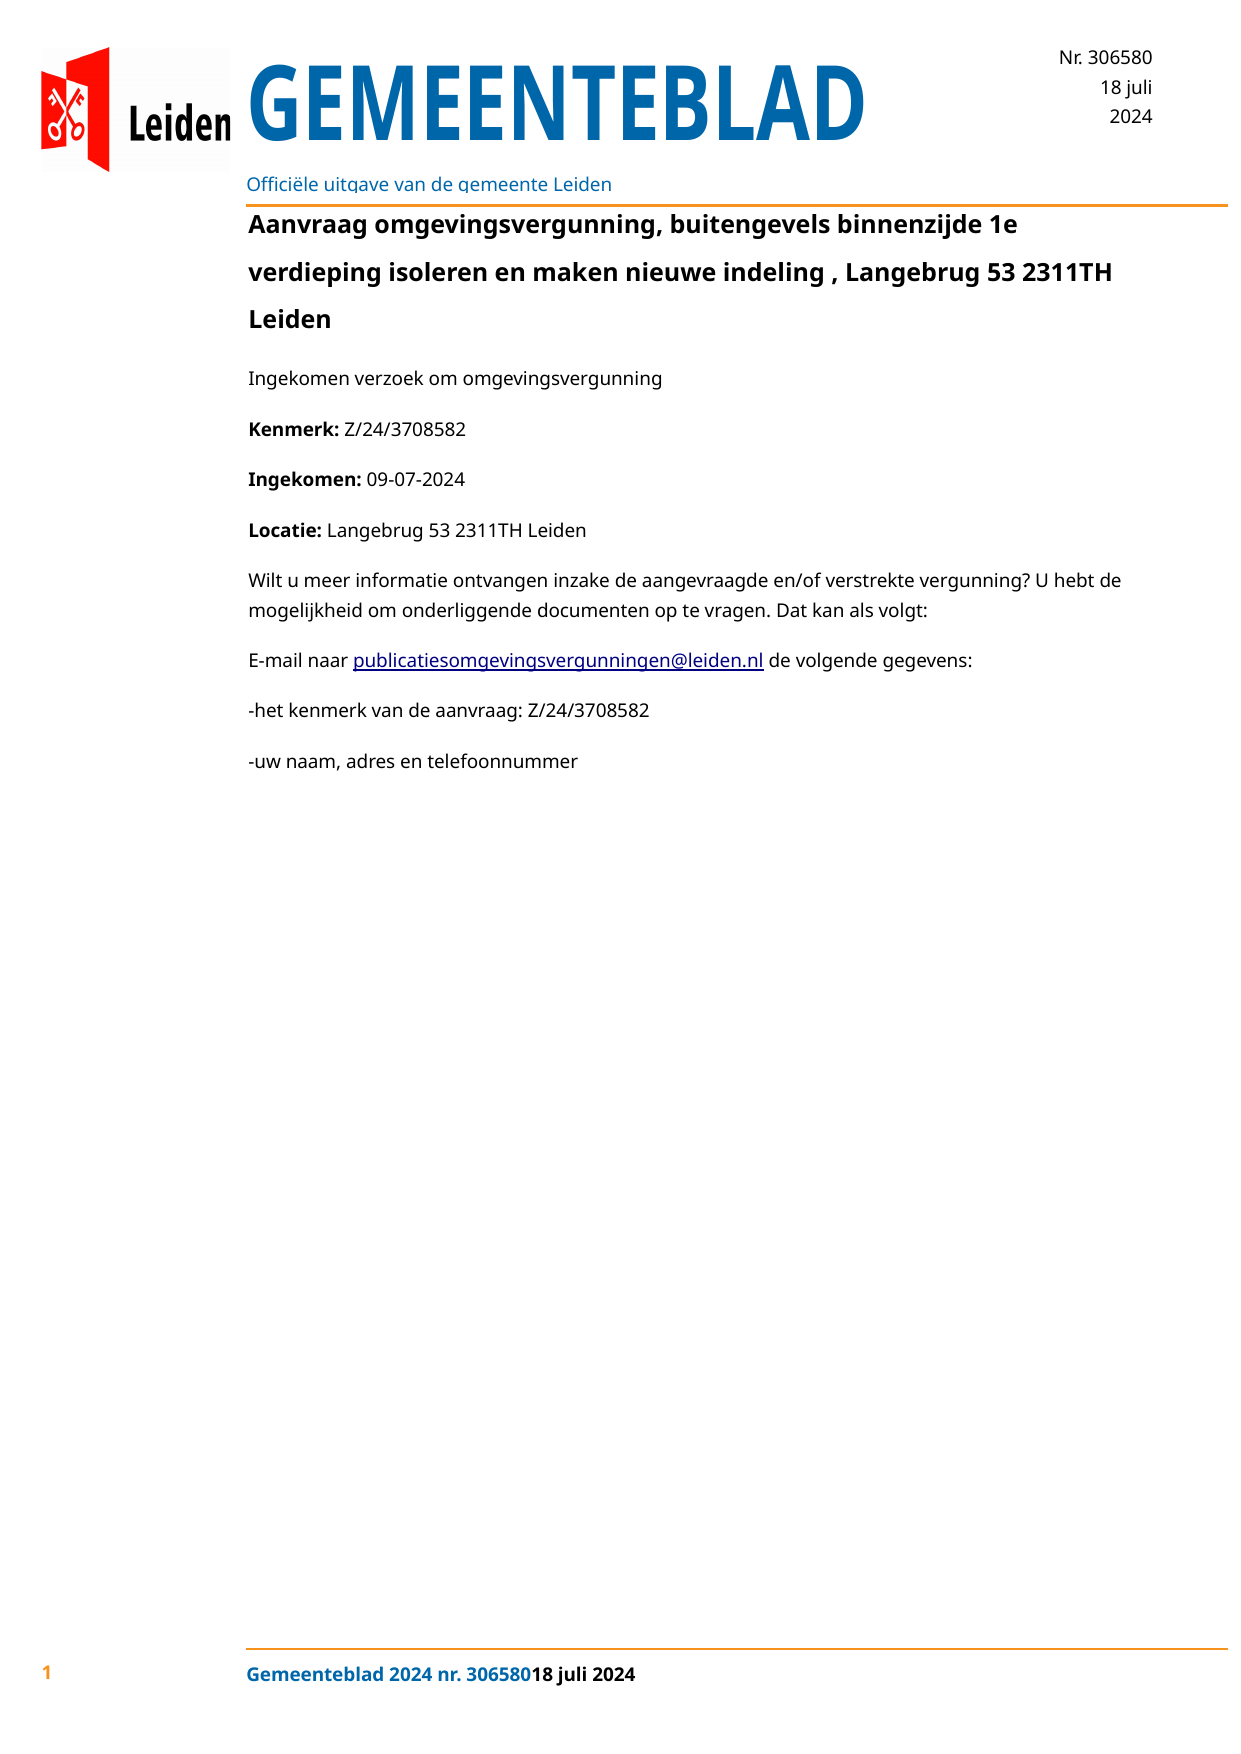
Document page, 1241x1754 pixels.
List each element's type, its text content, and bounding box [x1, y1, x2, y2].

text E-mail naar publicatiesomgevingsvergunningen@leiden.nl de volgende gegevens: [248, 647, 1152, 673]
text Ingekomen verzoek om omgevingsvergunning [248, 366, 1152, 391]
text Aanvraag omgevingsvergunning, buitengevels binnenzijde 1e verdieping isoleren en maken nieuwe indeling , Langebrug 53 2311TH Leiden [248, 207, 1152, 336]
text Kenmerk: Z/24/3708582 [248, 416, 1152, 442]
text Locatie: Langebrug 53 2311TH Leiden [248, 517, 1152, 542]
text -uw naam, adres en telefoonnummer [248, 748, 1152, 774]
text Ingekomen: 09-07-2024 [248, 466, 1152, 492]
text Wilt u meer informatie ontvangen inzake de aangevraagde en/of verstrekte vergunning? U hebt de mogelijkheid om onderliggende documenten op te vragen. Dat kan als volgt: [248, 567, 1152, 622]
picture [41, 47, 231, 172]
text -het kenmerk van de aanvraag: Z/24/3708582 [248, 698, 1152, 723]
